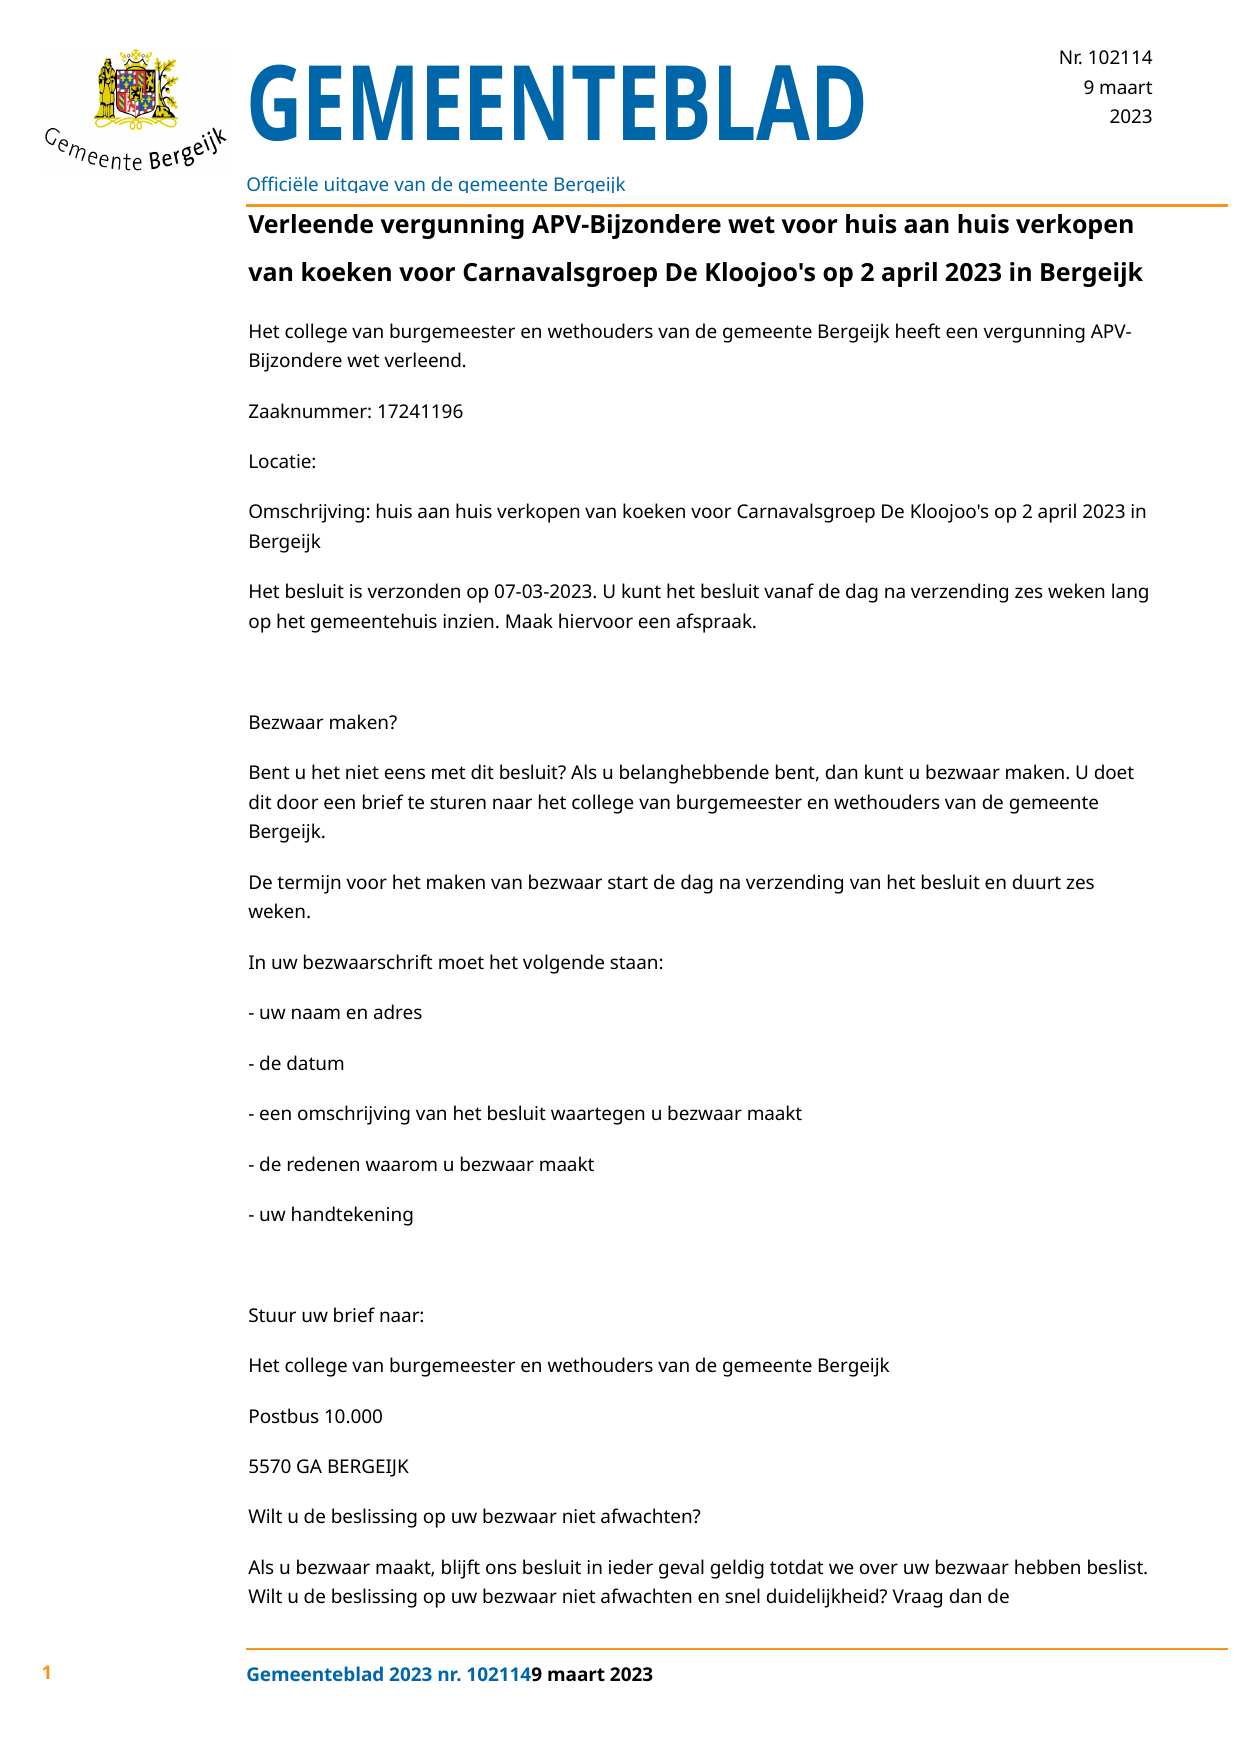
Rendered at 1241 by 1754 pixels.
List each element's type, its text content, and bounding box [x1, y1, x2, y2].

text - een omschrijving van het besluit waartegen u bezwaar maakt [248, 1100, 1152, 1126]
text - uw handtekening [248, 1201, 1152, 1227]
text Bezwaar maken? [248, 709, 1152, 735]
text Stuur uw brief naar: [248, 1302, 1152, 1328]
picture [41, 47, 231, 172]
text Postbus 10.000 [248, 1403, 1152, 1429]
text Het college van burgemeester en wethouders van de gemeente Bergeijk [248, 1352, 1152, 1378]
text Zaaknummer: 17241196 [248, 398, 1152, 424]
text - uw naam en adres [248, 999, 1152, 1025]
text Omschrijving: huis aan huis verkopen van koeken voor Carnavalsgroep De Kloojoo's op 2 april 2023 in Bergeijk [248, 499, 1152, 554]
text Wilt u de beslissing op uw bezwaar niet afwachten? [248, 1504, 1152, 1529]
text - de datum [248, 1050, 1152, 1076]
text Locatie: [248, 448, 1152, 474]
text Het besluit is verzonden op 07-03-2023. U kunt het besluit vanaf de dag na verzending zes weken lang op het gemeentehuis inzien. Maak hiervoor een afspraak. [248, 579, 1152, 634]
text Verleende vergunning APV-Bijzondere wet voor huis aan huis verkopen van koeken voor Carnavalsgroep De Kloojoo's op 2 april 2023 in Bergeijk [248, 207, 1152, 288]
text Het college van burgemeester en wethouders van de gemeente Bergeijk heeft een vergunning APV-Bijzondere wet verleend. [248, 318, 1152, 373]
text In uw bezwaarschrift moet het volgende staan: [248, 949, 1152, 975]
text 5570 GA BERGEIJK [248, 1453, 1152, 1479]
text De termijn voor het maken van bezwaar start de dag na verzending van het besluit en duurt zes weken. [248, 869, 1152, 924]
text Als u bezwaar maakt, blijft ons besluit in ieder geval geldig totdat we over uw bezwaar hebben beslist. Wilt u de beslissing op uw bezwaar niet afwachten en snel duidelijkheid? Vraag dan de [248, 1554, 1152, 1609]
text - de redenen waarom u bezwaar maakt [248, 1151, 1152, 1177]
text Bent u het niet eens met dit besluit? Als u belanghebbende bent, dan kunt u bezwaar maken. U doet dit door een brief te sturen naar het college van burgemeester en wethouders van de gemeente Bergeijk. [248, 759, 1152, 844]
